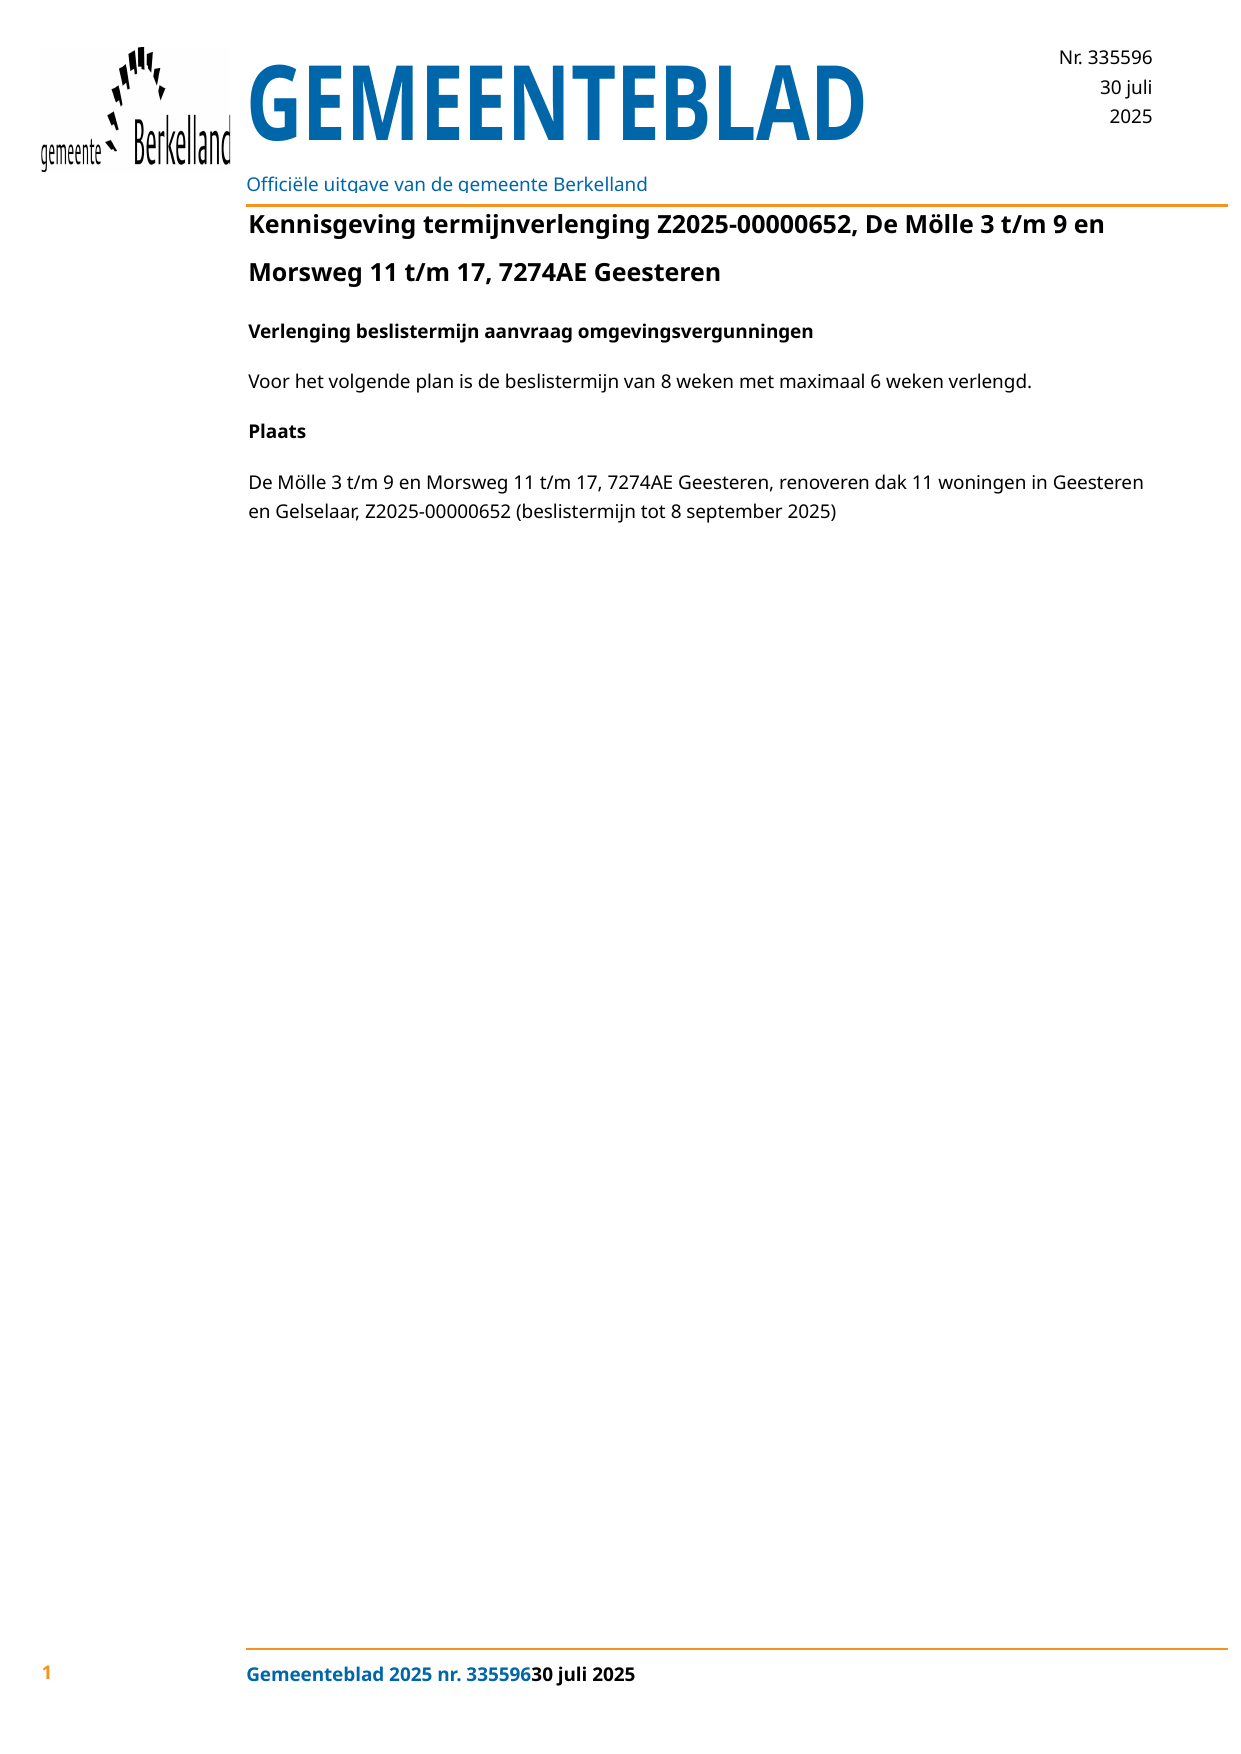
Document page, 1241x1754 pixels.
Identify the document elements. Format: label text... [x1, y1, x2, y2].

text Kennisgeving termijnverlenging Z2025-00000652, De Mölle 3 t/m 9 en Morsweg 11 t/m 17, 7274AE Geesteren [248, 207, 1152, 288]
picture [41, 47, 231, 172]
text De Mölle 3 t/m 9 en Morsweg 11 t/m 17, 7274AE Geesteren, renoveren dak 11 woningen in Geesteren en Gelselaar, Z2025-00000652 (beslistermijn tot 8 september 2025) [248, 469, 1152, 524]
text Voor het volgende plan is de beslistermijn van 8 weken met maximaal 6 weken verlengd. [248, 368, 1152, 394]
text Verlenging beslistermijn aanvraag omgevingsvergunningen [248, 318, 1152, 344]
text Plaats [248, 419, 1152, 444]
